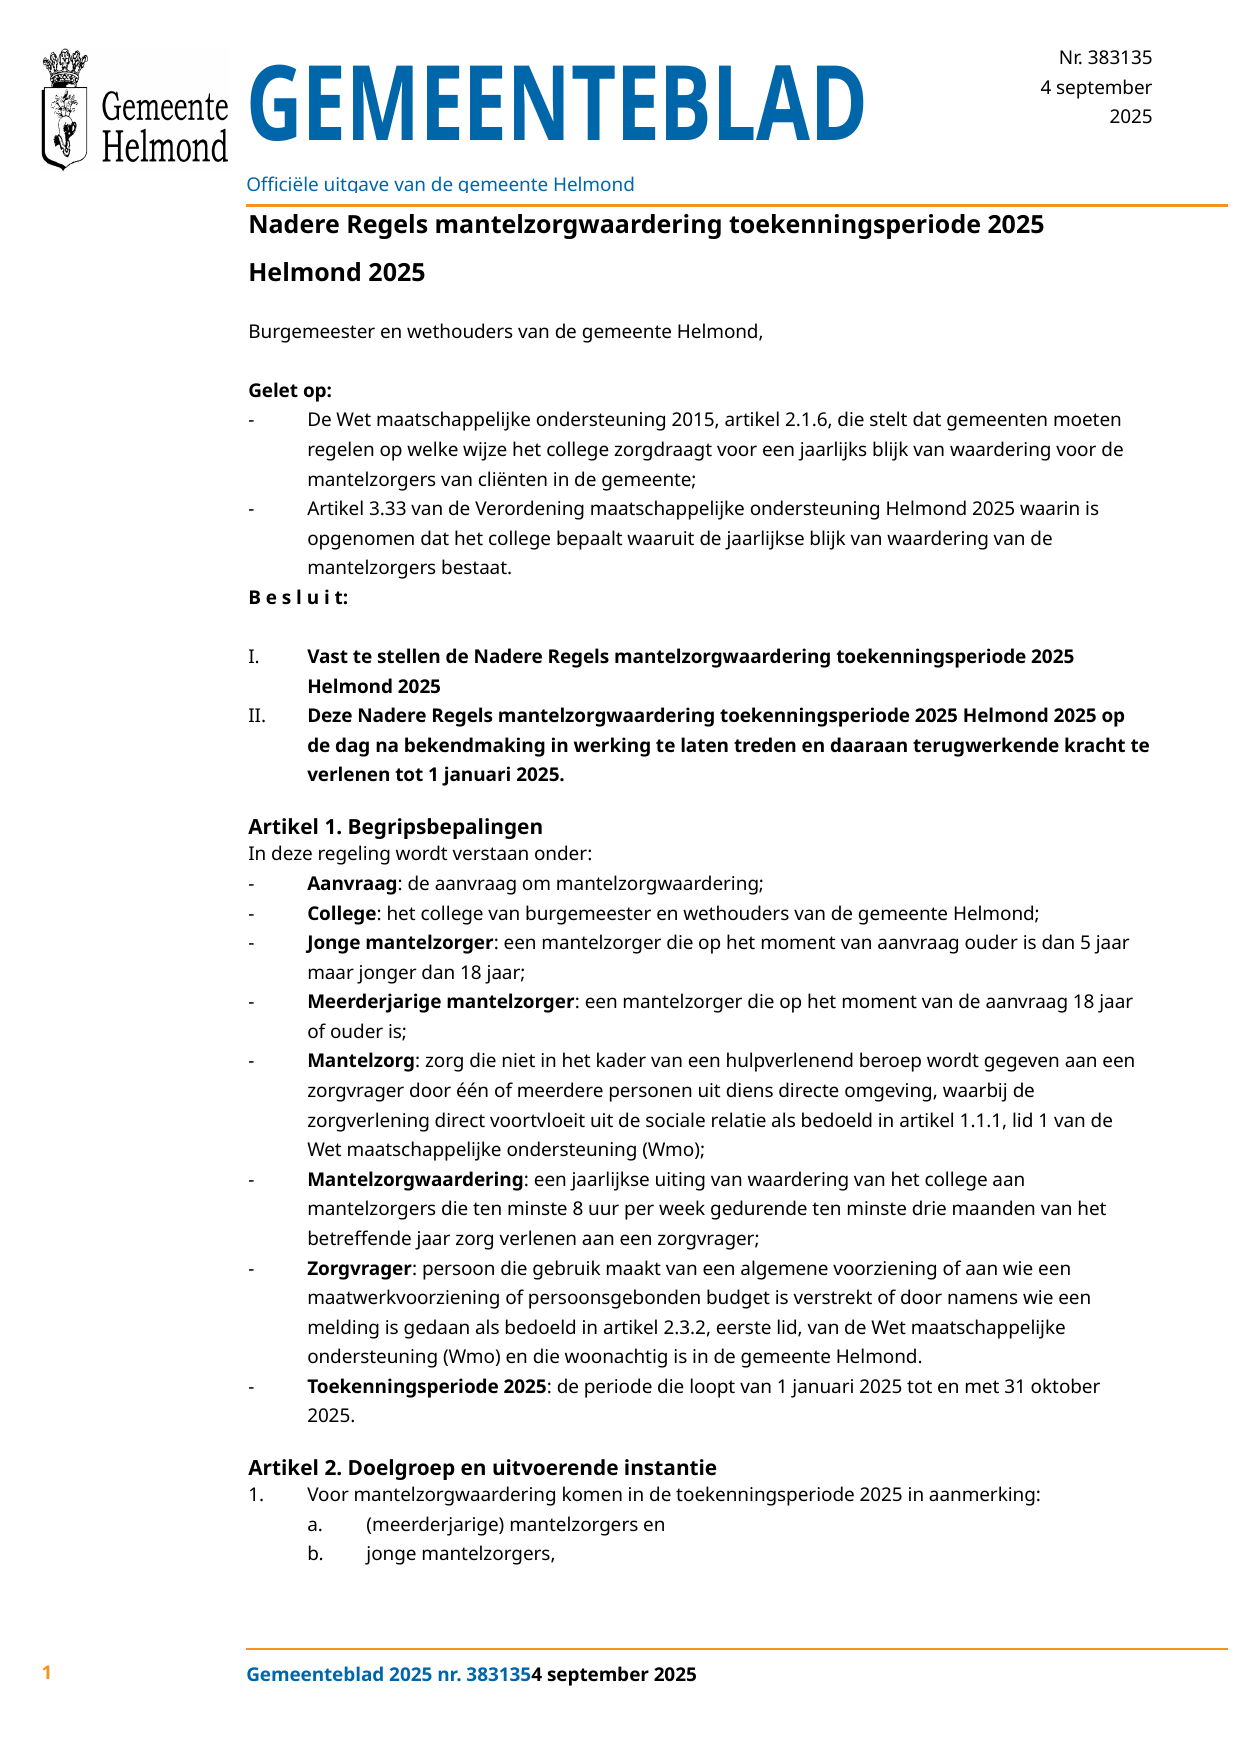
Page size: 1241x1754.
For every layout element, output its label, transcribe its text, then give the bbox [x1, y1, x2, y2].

list Deze Nadere Regels mantelzorgwaardering toekenningsperiode 2025 Helmond 2025 op de dag na bekendmaking in werking te laten treden en daaraan terugwerkende kracht te verlenen tot 1 januari 2025. [248, 702, 1152, 787]
picture [41, 47, 231, 172]
text Nadere Regels mantelzorgwaardering toekenningsperiode 2025 Helmond 2025 [248, 207, 1152, 288]
list Mantelzorg: zorg die niet in het kader van een hulpverlenend beroep wordt gegeven aan een zorgvrager door één of meerdere personen uit diens directe omgeving, waarbij de zorgverlening direct voortvloeit uit de sociale relatie als bedoeld in artikel 1.1.1, lid 1 van de Wet maatschappelijke ondersteuning (Wmo); [248, 1048, 1152, 1162]
list College: het college van burgemeester en wethouders van de gemeente Helmond; [248, 900, 1152, 925]
list Voor mantelzorgwaardering komen in de toekenningsperiode 2025 in aanmerking: [248, 1481, 1152, 1507]
list Vast te stellen de Nadere Regels mantelzorgwaardering toekenningsperiode 2025 Helmond 2025 [248, 643, 1152, 699]
list (meerderjarige) mantelzorgers en [307, 1511, 1152, 1537]
text B e s l u i t: [248, 584, 1152, 610]
list Zorgvrager: persoon die gebruik maakt van een algemene voorziening of aan wie een maatwerkvoorziening of persoonsgebonden budget is verstrekt of door namens wie een melding is gedaan als bedoeld in artikel 2.3.2, eerste lid, van de Wet maatschappelijke ondersteuning (Wmo) en die woonachtig is in de gemeente Helmond. [248, 1255, 1152, 1369]
text Burgemeester en wethouders van de gemeente Helmond, [248, 318, 1152, 344]
text In deze regeling wordt verstaan onder: [248, 841, 1152, 866]
list Meerderjarige mantelzorger: een mantelzorger die op het moment van de aanvraag 18 jaar of ouder is; [248, 988, 1152, 1044]
list Aanvraag: de aanvraag om mantelzorgwaardering; [248, 870, 1152, 896]
list Jonge mantelzorger: een mantelzorger die op het moment van aanvraag ouder is dan 5 jaar maar jonger dan 18 jaar; [248, 929, 1152, 984]
list De Wet maatschappelijke ondersteuning 2015, artikel 2.1.6, die stelt dat gemeenten moeten regelen op welke wijze het college zorgdraagt voor een jaarlijks blijk van waardering voor de mantelzorgers van cliënten in de gemeente; [248, 407, 1152, 492]
text Artikel 1. Begripsbepalingen [248, 812, 1152, 841]
list Toekenningsperiode 2025: de periode die loopt van 1 januari 2025 tot en met 31 oktober 2025. [248, 1373, 1152, 1428]
list Mantelzorgwaardering: een jaarlijkse uiting van waardering van het college aan mantelzorgers die ten minste 8 uur per week gedurende ten minste drie maanden van het betreffende jaar zorg verlenen aan een zorgvrager; [248, 1166, 1152, 1251]
list jonge mantelzorgers, [307, 1541, 1152, 1566]
text Gelet op: [248, 377, 1152, 403]
list Artikel 3.33 van de Verordening maatschappelijke ondersteuning Helmond 2025 waarin is opgenomen dat het college bepaalt waaruit de jaarlijkse blijk van waardering van de mantelzorgers bestaat. [248, 495, 1152, 580]
text Artikel 2. Doelgroep en uitvoerende instantie [248, 1453, 1152, 1481]
